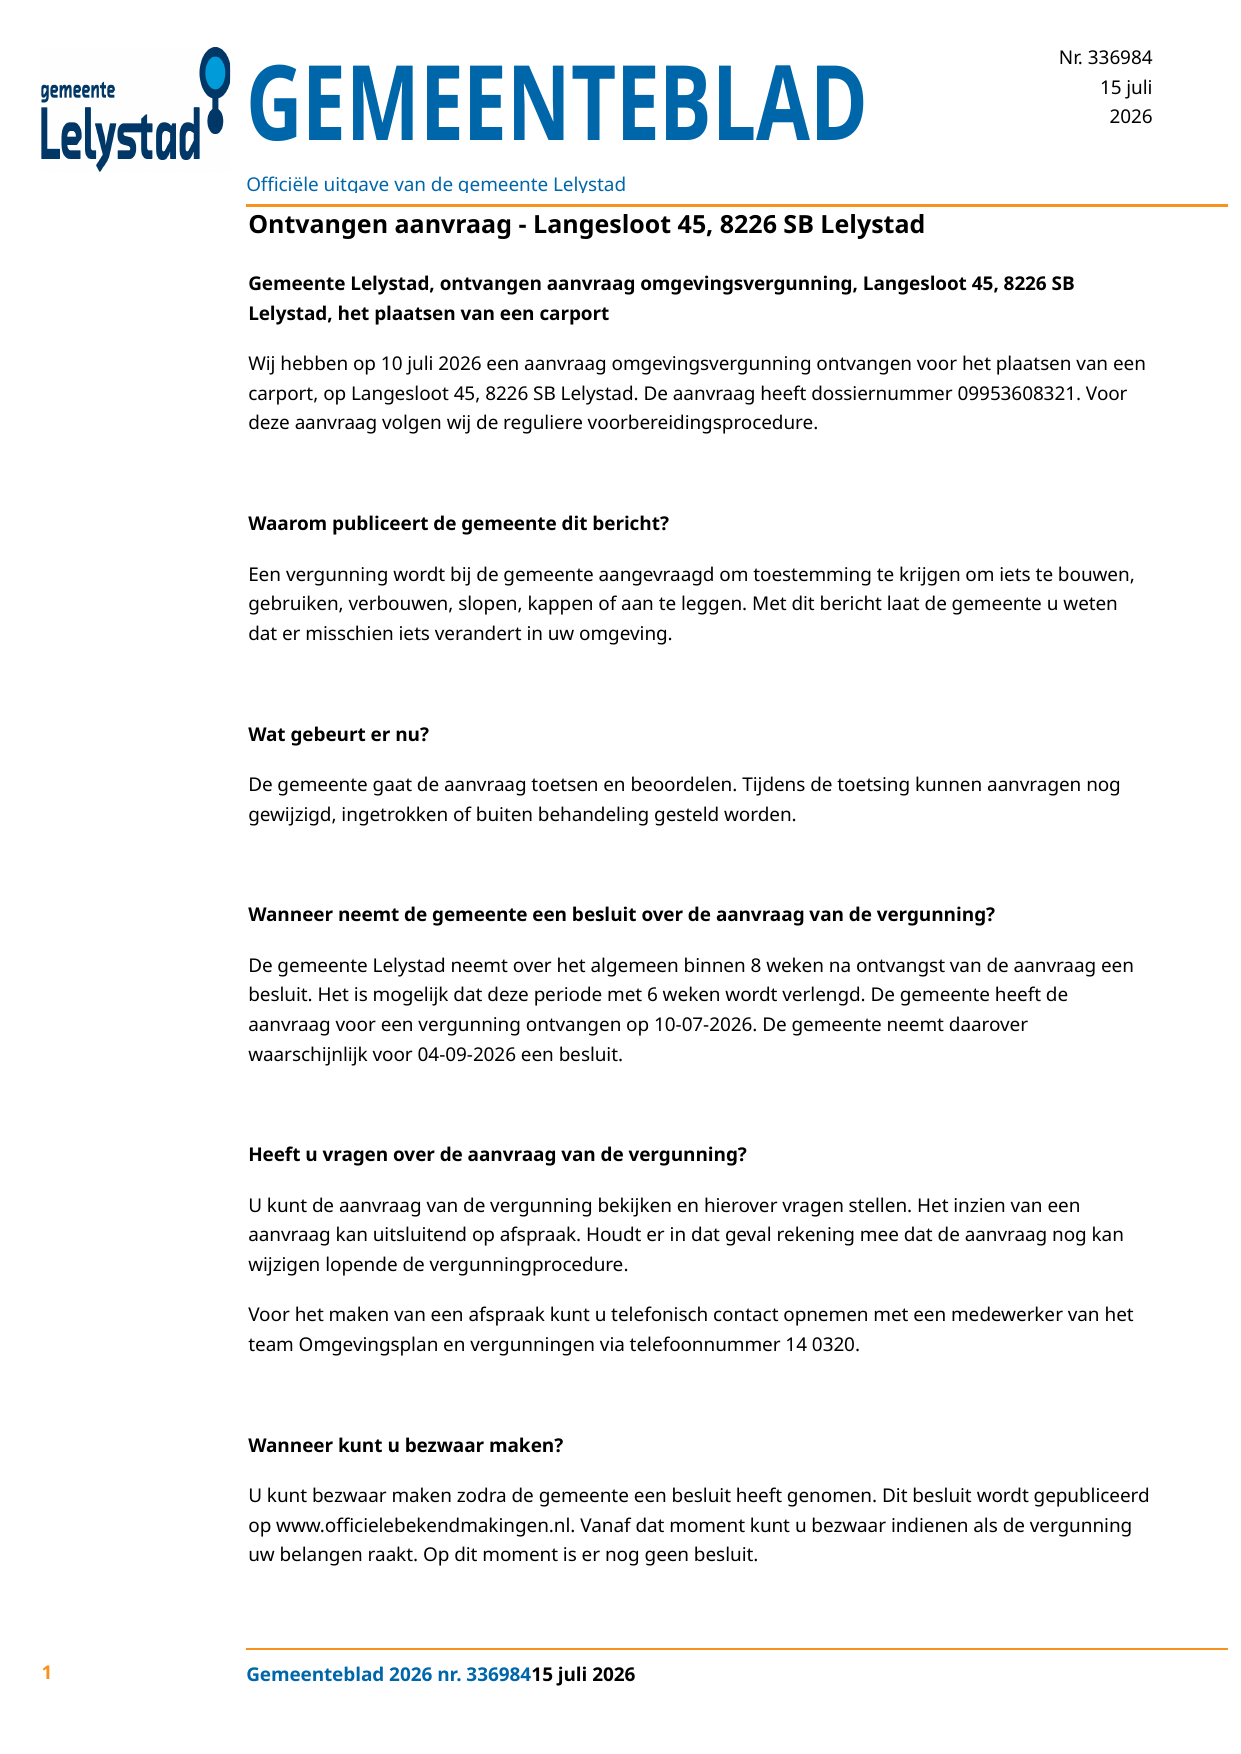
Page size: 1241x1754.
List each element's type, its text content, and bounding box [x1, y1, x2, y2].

text Voor het maken van een afspraak kunt u telefonisch contact opnemen met een medewerker van het team Omgevingsplan en vergunningen via telefoonnummer 14 0320. [248, 1302, 1152, 1357]
text Gemeente Lelystad, ontvangen aanvraag omgevingsvergunning, Langesloot 45, 8226 SB Lelystad, het plaatsen van een carport [248, 270, 1152, 326]
text Wanneer neemt de gemeente een besluit over de aanvraag van de vergunning? [248, 902, 1152, 927]
picture [41, 47, 231, 172]
text Wanneer kunt u bezwaar maken? [248, 1432, 1152, 1458]
text De gemeente gaat de aanvraag toetsen en beoordelen. Tijdens de toetsing kunnen aanvragen nog gewijzigd, ingetrokken of buiten behandeling gesteld worden. [248, 771, 1152, 826]
text Heeft u vragen over de aanvraag van de vergunning? [248, 1142, 1152, 1167]
text Een vergunning wordt bij de gemeente aangevraagd om toestemming te krijgen om iets te bouwen, gebruiken, verbouwen, slopen, kappen of aan te leggen. Met dit bericht laat de gemeente u weten dat er misschien iets verandert in uw omgeving. [248, 561, 1152, 646]
text U kunt de aanvraag van de vergunning bekijken en hierover vragen stellen. Het inzien van een aanvraag kan uitsluitend op afspraak. Houdt er in dat geval rekening mee dat de aanvraag nog kan wijzigen lopende de vergunningprocedure. [248, 1192, 1152, 1277]
text De gemeente Lelystad neemt over het algemeen binnen 8 weken na ontvangst van de aanvraag een besluit. Het is mogelijk dat deze periode met 6 weken wordt verlengd. De gemeente heeft de aanvraag voor een vergunning ontvangen op 10-07-2026. De gemeente neemt daarover waarschijnlijk voor 04-09-2026 een besluit. [248, 952, 1152, 1066]
text Wij hebben op 10 juli 2026 een aanvraag omgevingsvergunning ontvangen voor het plaatsen van een carport, op Langesloot 45, 8226 SB Lelystad. De aanvraag heeft dossiernummer 09953608321. Voor deze aanvraag volgen wij de reguliere voorbereidingsprocedure. [248, 350, 1152, 435]
text Waarom publiceert de gemeente dit bericht? [248, 510, 1152, 536]
text Wat gebeurt er nu? [248, 721, 1152, 746]
text U kunt bezwaar maken zodra de gemeente een besluit heeft genomen. Dit besluit wordt gepubliceerd op www.officielebekendmakingen.nl. Vanaf dat moment kunt u bezwaar indienen als de vergunning uw belangen raakt. Op dit moment is er nog geen besluit. [248, 1482, 1152, 1567]
text Ontvangen aanvraag - Langesloot 45, 8226 SB Lelystad [248, 207, 1152, 241]
